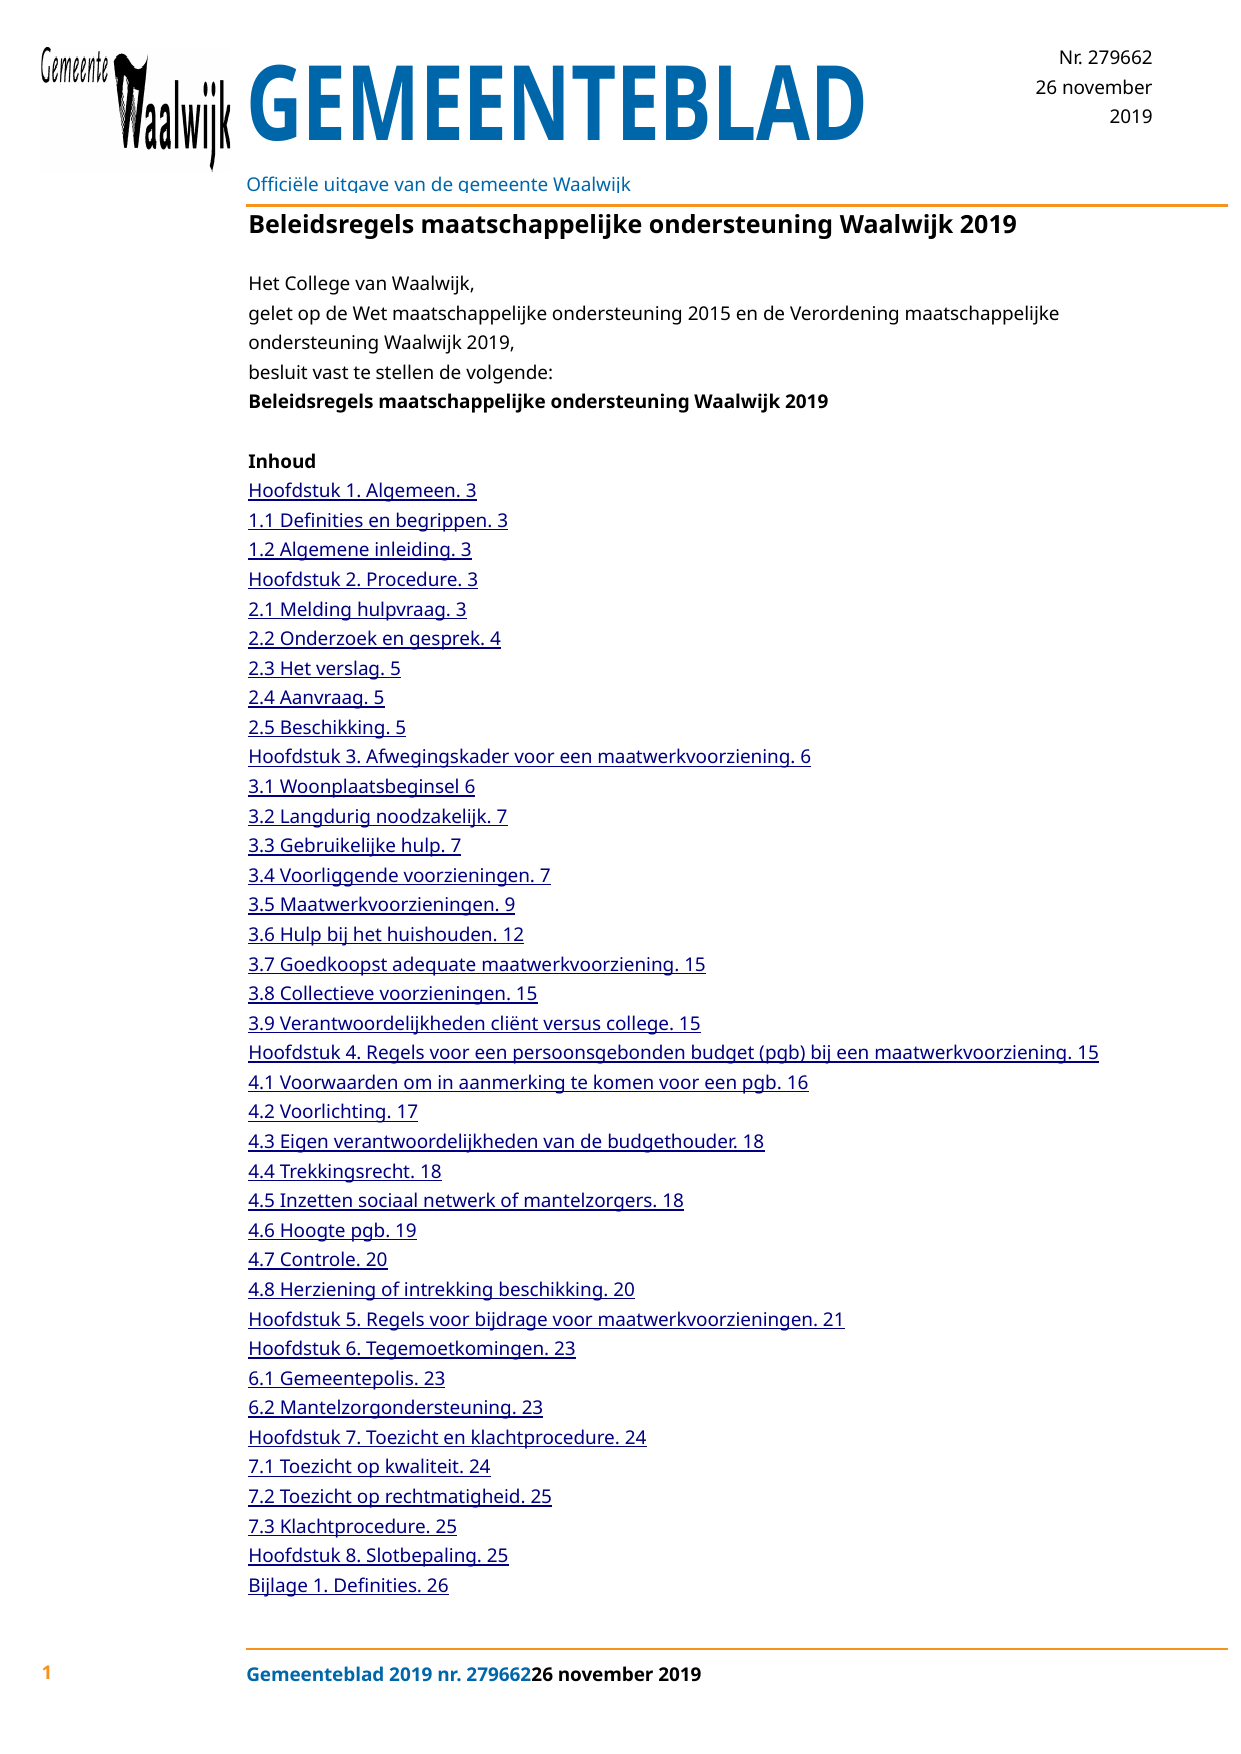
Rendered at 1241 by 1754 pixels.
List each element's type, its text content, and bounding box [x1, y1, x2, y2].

text 6.1 Gemeentepolis. 23 [248, 1365, 1152, 1391]
text Hoofdstuk 7. Toezicht en klachtprocedure. 24 [248, 1424, 1152, 1450]
text Bijlage 1. Definities. 26 [248, 1572, 1152, 1598]
text 3.5 Maatwerkvoorzieningen. 9 [248, 892, 1152, 917]
text 4.8 Herziening of intrekking beschikking. 20 [248, 1276, 1152, 1302]
text 3.2 Langdurig noodzakelijk. 7 [248, 803, 1152, 828]
text Inhoud [248, 448, 1152, 473]
text Hoofdstuk 2. Procedure. 3 [248, 566, 1152, 592]
text Hoofdstuk 1. Algemeen. 3 [248, 477, 1152, 503]
text Beleidsregels maatschappelijke ondersteuning Waalwijk 2019 [248, 389, 1152, 414]
text 2.5 Beschikking. 5 [248, 714, 1152, 740]
text 4.5 Inzetten sociaal netwerk of mantelzorgers. 18 [248, 1187, 1152, 1213]
text 3.9 Verantwoordelijkheden cliënt versus college. 15 [248, 1010, 1152, 1036]
text 2.1 Melding hulpvraag. 3 [248, 596, 1152, 621]
text 4.4 Trekkingsrecht. 18 [248, 1158, 1152, 1183]
text 3.1 Woonplaatsbeginsel 6 [248, 773, 1152, 799]
text gelet op de Wet maatschappelijke ondersteuning 2015 en de Verordening maatschappelijke ondersteuning Waalwijk 2019, [248, 300, 1152, 355]
text 1.1 Definities en begrippen. 3 [248, 507, 1152, 533]
text 2.4 Aanvraag. 5 [248, 684, 1152, 710]
text Hoofdstuk 5. Regels voor bijdrage voor maatwerkvoorzieningen. 21 [248, 1306, 1152, 1331]
text 7.2 Toezicht op rechtmatigheid. 25 [248, 1483, 1152, 1509]
text 4.2 Voorlichting. 17 [248, 1099, 1152, 1124]
text 2.2 Onderzoek en gesprek. 4 [248, 625, 1152, 651]
picture [41, 47, 231, 172]
text 3.7 Goedkoopst adequate maatwerkvoorziening. 15 [248, 951, 1152, 976]
text Hoofdstuk 6. Tegemoetkomingen. 23 [248, 1335, 1152, 1361]
text Hoofdstuk 4. Regels voor een persoonsgebonden budget (pgb) bij een maatwerkvoorziening. 15 [248, 1039, 1152, 1065]
text 3.6 Hulp bij het huishouden. 12 [248, 921, 1152, 947]
text 1.2 Algemene inleiding. 3 [248, 537, 1152, 562]
text 4.6 Hoogte pgb. 19 [248, 1217, 1152, 1243]
text 7.3 Klachtprocedure. 25 [248, 1513, 1152, 1538]
text 3.4 Voorliggende voorzieningen. 7 [248, 862, 1152, 888]
text 4.1 Voorwaarden om in aanmerking te komen voor een pgb. 16 [248, 1069, 1152, 1095]
text Hoofdstuk 8. Slotbepaling. 25 [248, 1542, 1152, 1568]
text Het College van Waalwijk, [248, 270, 1152, 296]
text 4.7 Controle. 20 [248, 1247, 1152, 1272]
text 2.3 Het verslag. 5 [248, 655, 1152, 681]
text 4.3 Eigen verantwoordelijkheden van de budgethouder. 18 [248, 1128, 1152, 1154]
text 6.2 Mantelzorgondersteuning. 23 [248, 1394, 1152, 1420]
text besluit vast te stellen de volgende: [248, 359, 1152, 385]
text 3.3 Gebruikelijke hulp. 7 [248, 832, 1152, 858]
text Hoofdstuk 3. Afwegingskader voor een maatwerkvoorziening. 6 [248, 744, 1152, 769]
text Beleidsregels maatschappelijke ondersteuning Waalwijk 2019 [248, 207, 1152, 241]
text 3.8 Collectieve voorzieningen. 15 [248, 980, 1152, 1006]
text 7.1 Toezicht op kwaliteit. 24 [248, 1454, 1152, 1479]
